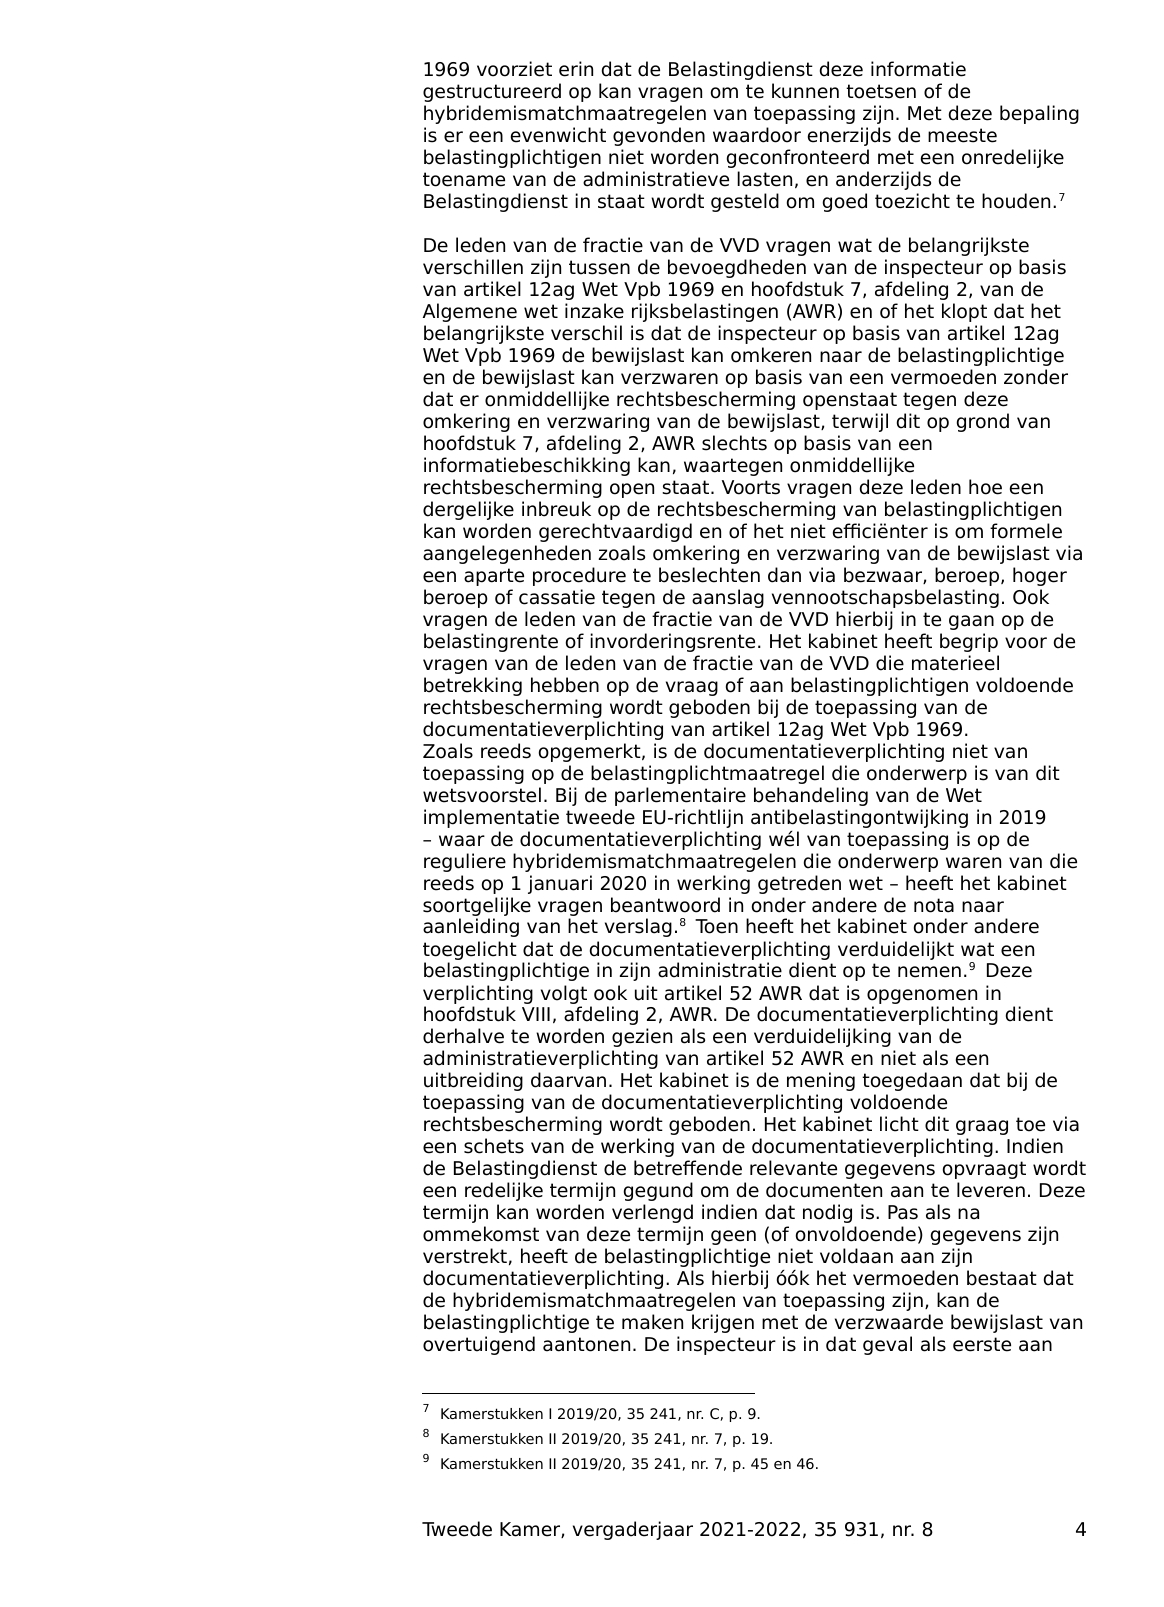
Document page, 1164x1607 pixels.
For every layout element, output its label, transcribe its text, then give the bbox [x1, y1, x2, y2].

text De leden van de fractie van de VVD vragen wat de belangrijkste verschillen zijn tussen de bevoegdheden van de inspecteur op basis van artikel 12ag Wet Vpb 1969 en hoofdstuk 7, afdeling 2, van de Algemene wet inzake rijksbelastingen (AWR) en of het klopt dat het belangrijkste verschil is dat de inspecteur op basis van artikel 12ag Wet Vpb 1969 de bewijslast kan omkeren naar de belastingplichtige en de bewijslast kan verzwaren op basis van een vermoeden zonder dat er onmiddellijke rechtsbescherming openstaat tegen deze omkering en verzwaring van de bewijslast, terwijl dit op grond van hoofdstuk 7, afdeling 2, AWR slechts op basis van een informatiebeschikking kan, waartegen onmiddellijke rechtsbescherming open staat. Voorts vragen deze leden hoe een dergelijke inbreuk op de rechtsbescherming van belastingplichtigen kan worden gerechtvaardigd en of het niet efficiënter is om formele aangelegenheden zoals omkering en verzwaring van de bewijslast via een aparte procedure te beslechten dan via bezwaar, beroep, hoger beroep of cassatie tegen de aanslag vennootschapsbelasting. Ook vragen de leden van de fractie van de VVD hierbij in te gaan op de belastingrente of invorderingsrente. Het kabinet heeft begrip voor de vragen van de leden van de fractie van de VVD die materieel betrekking hebben op de vraag of aan belastingplichtigen voldoende rechtsbescherming wordt geboden bij de toepassing van de documentatieverplichting van artikel 12ag Wet Vpb 1969. [422, 235, 1087, 741]
text 1969 voorziet erin dat de Belastingdienst deze informatie gestructureerd op kan vragen om te kunnen toetsen of de hybridemismatchmaatregelen van toepassing zijn. Met deze bepaling is er een evenwicht gevonden waardoor enerzijds de meeste belastingplichtigen niet worden geconfronteerd met een onredelijke toename van de administratieve lasten, en anderzijds de Belastingdienst in staat wordt gesteld om goed toezicht te houden. [422, 59, 1087, 213]
text Kamerstukken II 2019/20, 35 241, nr. 7, p. 19. [422, 1427, 1087, 1449]
text Zoals reeds opgemerkt, is de documentatieverplichting niet van toepassing op de belastingplichtmaatregel die onderwerp is van dit wetsvoorstel. Bij de parlementaire behandeling van de Wet implementatie tweede EU-richtlijn antibelastingontwijking in 2019 – waar de documentatieverplichting wél van toepassing is op de reguliere hybridemismatchmaatregelen die onderwerp waren van die reeds op 1 januari 2020 in werking getreden wet – heeft het kabinet soortgelijke vragen beantwoord in onder andere de nota naar aanleiding van het verslag. Toen heeft het kabinet onder andere toegelicht dat de documentatieverplichting verduidelijkt wat een belastingplichtige in zijn administratie dient op te nemen. Deze verplichting volgt ook uit artikel 52 AWR dat is opgenomen in hoofdstuk VIII, afdeling 2, AWR. De documentatieverplichting dient derhalve te worden gezien als een verduidelijking van de administratieverplichting van artikel 52 AWR en niet als een uitbreiding daarvan. Het kabinet is de mening toegedaan dat bij de toepassing van de documentatieverplichting voldoende rechtsbescherming wordt geboden. Het kabinet licht dit graag toe via een schets van de werking van de documentatieverplichting. Indien de Belastingdienst de betreffende relevante gegevens opvraagt wordt een redelijke termijn gegund om de documenten aan te leveren. Deze termijn kan worden verlengd indien dat nodig is. Pas als na ommekomst van deze termijn geen (of onvoldoende) gegevens zijn verstrekt, heeft de belastingplichtige niet voldaan aan zijn documentatieverplichting. Als hierbij óók het vermoeden bestaat dat de hybridemismatchmaatregelen van toepassing zijn, kan de belastingplichtige te maken krijgen met de verzwaarde bewijslast van overtuigend aantonen. De inspecteur is in dat geval als eerste aan [422, 741, 1087, 1356]
text Kamerstukken II 2019/20, 35 241, nr. 7, p. 45 en 46. [422, 1452, 1087, 1474]
text Kamerstukken I 2019/20, 35 241, nr. C, p. 9. [422, 1402, 1087, 1424]
